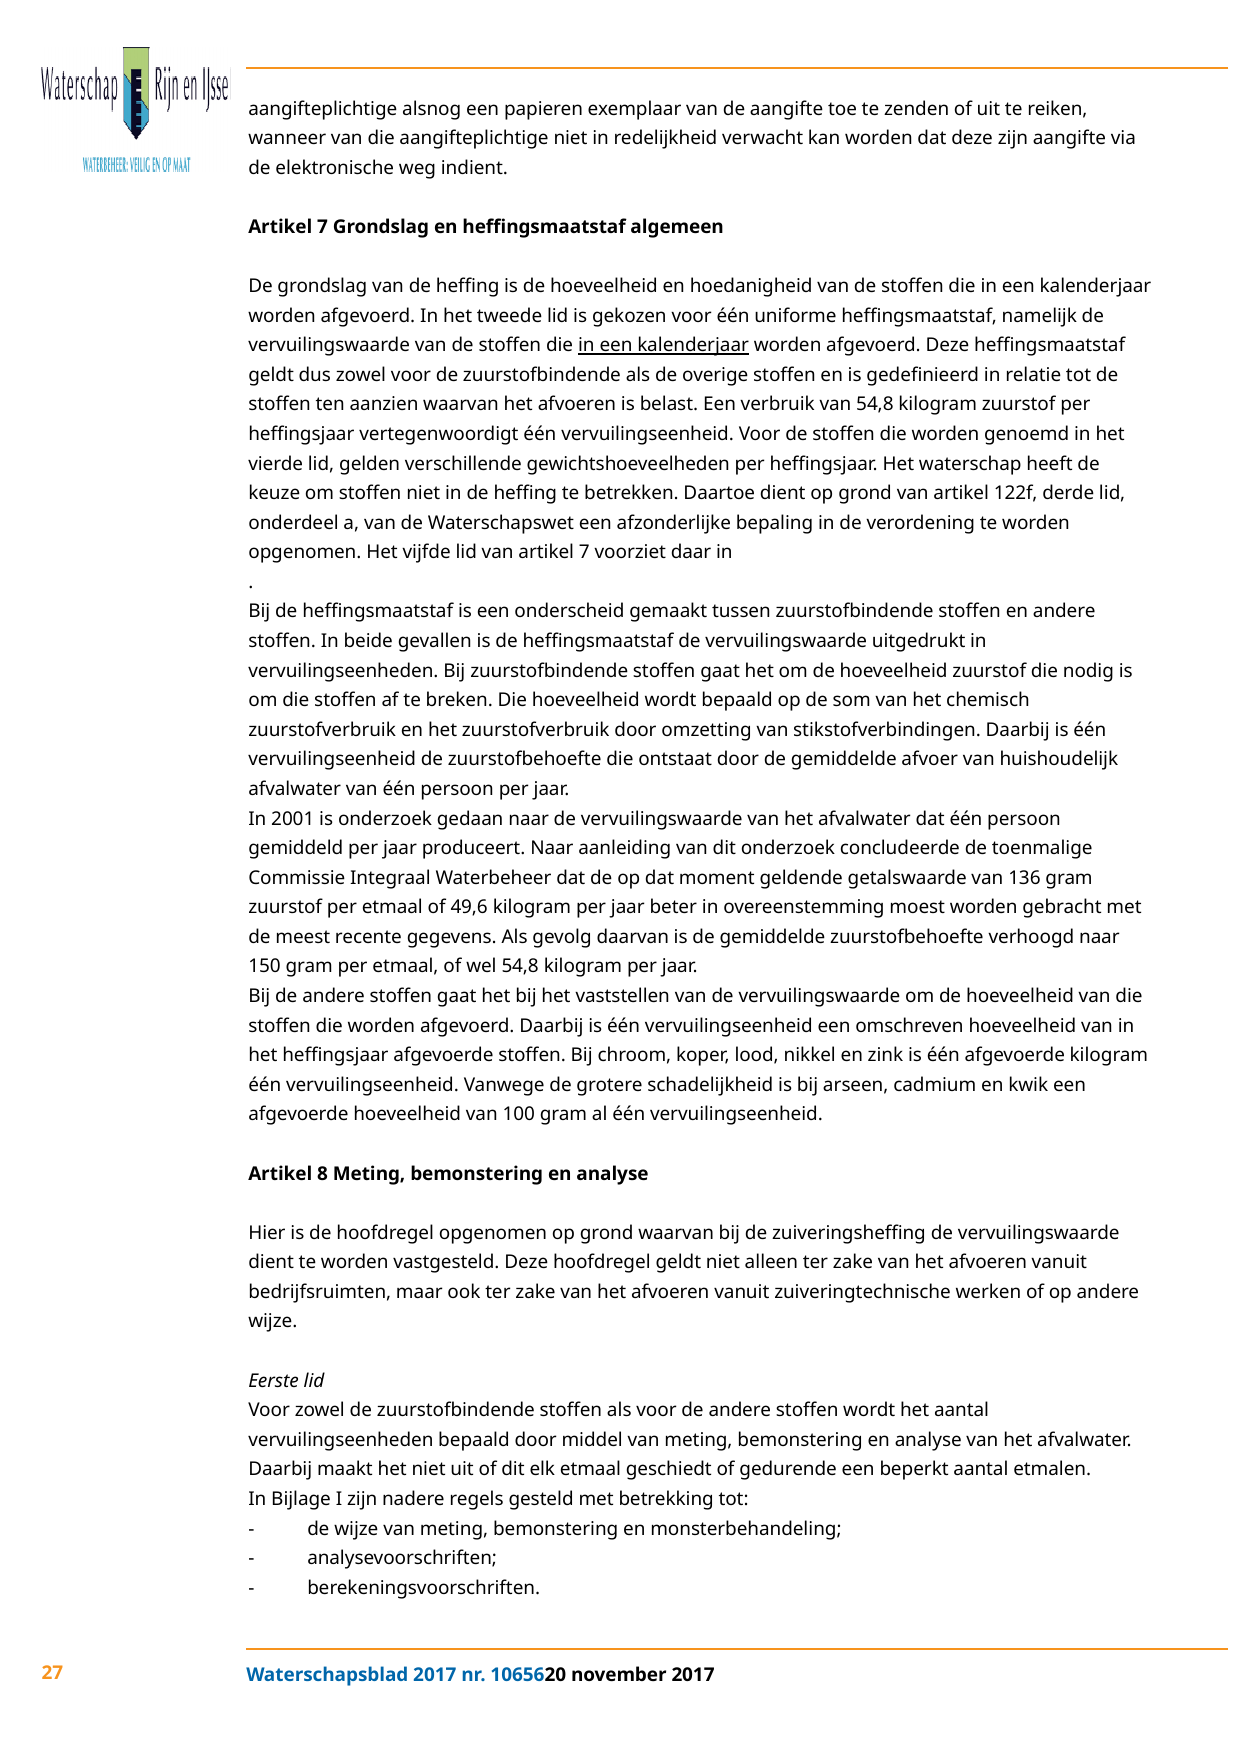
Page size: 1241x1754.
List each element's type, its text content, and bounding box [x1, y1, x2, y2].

list berekeningsvoorschriften. [248, 1574, 1152, 1600]
text . [248, 568, 1152, 594]
text Artikel 8 Meting, bemonstering en analyse [248, 1160, 1152, 1186]
text De grondslag van de heffing is de hoeveelheid en hoedanigheid van de stoffen die in een kalenderjaar worden afgevoerd. In het tweede lid is gekozen voor één uniforme heffingsmaatstaf, namelijk de vervuilingswaarde van de stoffen die in een kalenderjaar worden afgevoerd. Deze heffingsmaatstaf geldt dus zowel voor de zuurstofbindende als de overige stoffen en is gedefinieerd in relatie tot de stoffen ten aanzien waarvan het afvoeren is belast. Een verbruik van 54,8 kilogram zuurstof per heffingsjaar vertegenwoordigt één vervuilingseenheid. Voor de stoffen die worden genoemd in het vierde lid, gelden verschillende gewichtshoeveelheden per heffingsjaar. Het waterschap heeft de keuze om stoffen niet in de heffing te betrekken. Daartoe dient op grond van artikel 122f, derde lid, onderdeel a, van de Waterschapswet een afzonderlijke bepaling in de verordening te worden opgenomen. Het vijfde lid van artikel 7 voorziet daar in [248, 272, 1152, 564]
list analysevoorschriften; [248, 1544, 1152, 1570]
list de wijze van meting, bemonstering en monsterbehandeling; [248, 1515, 1152, 1541]
text Bij de andere stoffen gaat het bij het vaststellen van de vervuilingswaarde om de hoeveelheid van die stoffen die worden afgevoerd. Daarbij is één vervuilingseenheid een omschreven hoeveelheid van in het heffingsjaar afgevoerde stoffen. Bij chroom, koper, lood, nikkel en zink is één afgevoerde kilogram één vervuilingseenheid. Vanwege de grotere schadelijkheid is bij arseen, cadmium en kwik een afgevoerde hoeveelheid van 100 gram al één vervuilingseenheid. [248, 982, 1152, 1126]
text In 2001 is onderzoek gedaan naar de vervuilingswaarde van het afvalwater dat één persoon gemiddeld per jaar produceert. Naar aanleiding van dit onderzoek concludeerde de toenmalige Commissie Integraal Waterbeheer dat de op dat moment geldende getalswaarde van 136 gram zuurstof per etmaal of 49,6 kilogram per jaar beter in overeenstemming moest worden gebracht met de meest recente gegevens. Als gevolg daarvan is de gemiddelde zuurstofbehoefte verhoogd naar 150 gram per etmaal, of wel 54,8 kilogram per jaar. [248, 805, 1152, 978]
text Eerste lid [248, 1367, 1152, 1393]
text Bij de heffingsmaatstaf is een onderscheid gemaakt tussen zuurstofbindende stoffen en andere stoffen. In beide gevallen is de heffingsmaatstaf de vervuilingswaarde uitgedrukt in vervuilingseenheden. Bij zuurstofbindende stoffen gaat het om de hoeveelheid zuurstof die nodig is om die stoffen af te breken. Die hoeveelheid wordt bepaald op de som van het chemisch zuurstofverbruik en het zuurstofverbruik door omzetting van stikstofverbindingen. Daarbij is één vervuilingseenheid de zuurstofbehoefte die ontstaat door de gemiddelde afvoer van huishoudelijk afvalwater van één persoon per jaar. [248, 598, 1152, 801]
text Artikel 7 Grondslag en heffingsmaatstaf algemeen [248, 213, 1152, 239]
text aangifteplichtige alsnog een papieren exemplaar van de aangifte toe te zenden of uit te reiken, wanneer van die aangifteplichtige niet in redelijkheid verwacht kan worden dat deze zijn aangifte via de elektronische weg indient. [248, 95, 1152, 180]
text Voor zowel de zuurstofbindende stoffen als voor de andere stoffen wordt het aantal vervuilingseenheden bepaald door middel van meting, bemonstering en analyse van het afvalwater. Daarbij maakt het niet uit of dit elk etmaal geschiedt of gedurende een beperkt aantal etmalen. [248, 1396, 1152, 1481]
text Hier is de hoofdregel opgenomen op grond waarvan bij de zuiveringsheffing de vervuilingswaarde dient te worden vastgesteld. Deze hoofdregel geldt niet alleen ter zake van het afvoeren vanuit bedrijfsruimten, maar ook ter zake van het afvoeren vanuit zuiveringtechnische werken of op andere wijze. [248, 1219, 1152, 1333]
picture [41, 47, 231, 172]
text In Bijlage I zijn nadere regels gesteld met betrekking tot: [248, 1485, 1152, 1511]
